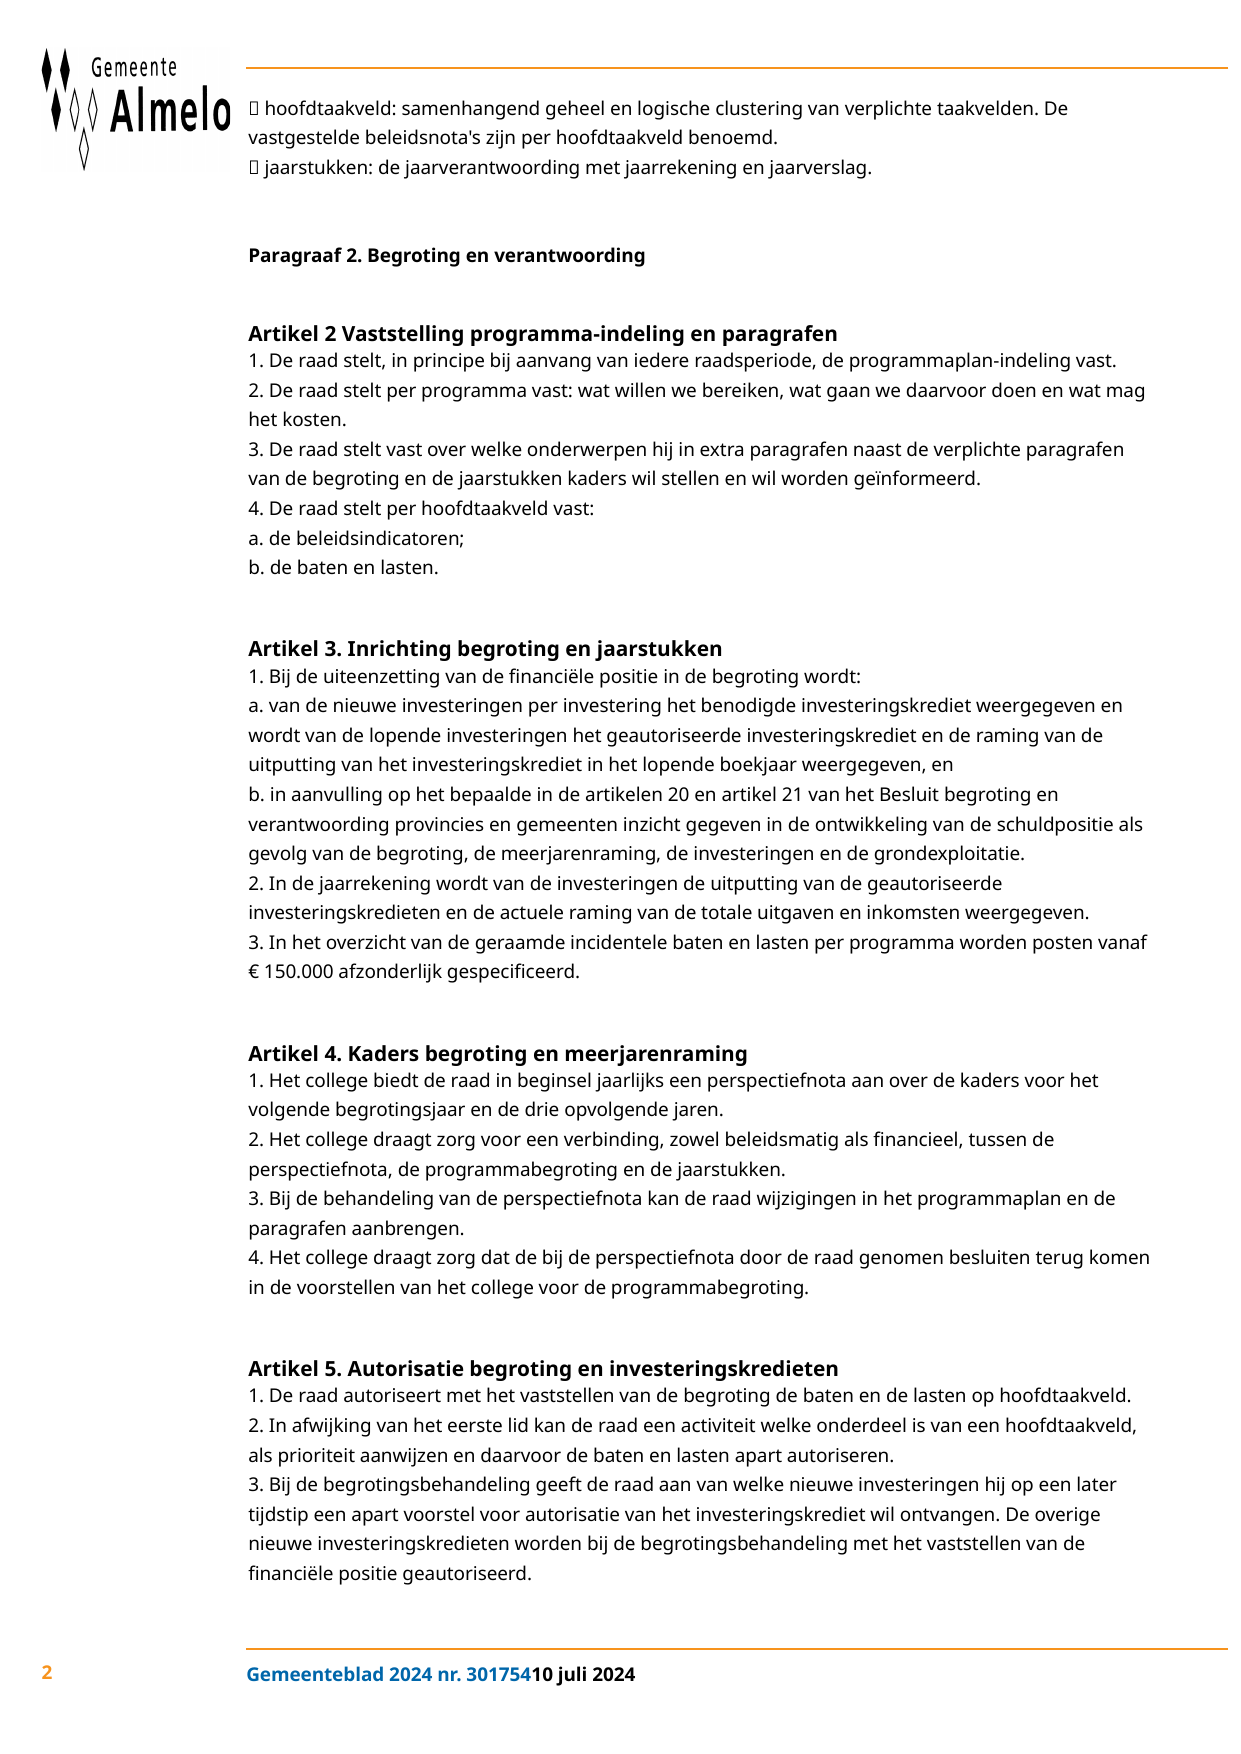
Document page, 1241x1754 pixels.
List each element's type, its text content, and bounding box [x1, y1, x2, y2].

text a. van de nieuwe investeringen per investering het benodigde investeringskrediet weergegeven en wordt van de lopende investeringen het geautoriseerde investeringskrediet en de raming van de uitputting van het investeringskrediet in het lopende boekjaar weergegeven, en [248, 692, 1152, 777]
text b. in aanvulling op het bepaalde in de artikelen 20 en artikel 21 van het Besluit begroting en verantwoording provincies en gemeenten inzicht gegeven in de ontwikkeling van de schuldpositie als gevolg van de begroting, de meerjarenraming, de investeringen en de grondexploitatie. [248, 781, 1152, 866]
text Paragraaf 2. Begroting en verantwoording [248, 243, 1152, 268]
text Artikel 4. Kaders begroting en meerjarenraming [248, 1039, 1152, 1067]
text Artikel 5. Autorisatie begroting en investeringskredieten [248, 1354, 1152, 1383]
text b. de baten en lasten. [248, 554, 1152, 580]
text 1. Het college biedt de raad in beginsel jaarlijks een perspectiefnota aan over de kaders voor het volgende begrotingsjaar en de drie opvolgende jaren. [248, 1067, 1152, 1122]
text a. de beleidsindicatoren; [248, 525, 1152, 551]
text Artikel 2 Vaststelling programma-indeling en paragrafen [248, 319, 1152, 347]
text 3. In het overzicht van de geraamde incidentele baten en lasten per programma worden posten vanaf € 150.000 afzonderlijk gespecificeerd. [248, 929, 1152, 984]
text  jaarstukken: de jaarverantwoording met jaarrekening en jaarverslag. [248, 154, 1152, 180]
text 2. In de jaarrekening wordt van de investeringen de uitputting van de geautoriseerde investeringskredieten en de actuele raming van de totale uitgaven en inkomsten weergegeven. [248, 870, 1152, 925]
text 4. Het college draagt zorg dat de bij de perspectiefnota door de raad genomen besluiten terug komen in de voorstellen van het college voor de programmabegroting. [248, 1244, 1152, 1300]
text 2. Het college draagt zorg voor een verbinding, zowel beleidsmatig als financieel, tussen de perspectiefnota, de programmabegroting en de jaarstukken. [248, 1126, 1152, 1182]
text 4. De raad stelt per hoofdtaakveld vast: [248, 495, 1152, 521]
text  hoofdtaakveld: samenhangend geheel en logische clustering van verplichte taakvelden. De vastgestelde beleidsnota's zijn per hoofdtaakveld benoemd. [248, 95, 1152, 150]
text 3. Bij de begrotingsbehandeling geeft de raad aan van welke nieuwe investeringen hij op een later tijdstip een apart voorstel voor autorisatie van het investeringskrediet wil ontvangen. De overige nieuwe investeringskredieten worden bij de begrotingsbehandeling met het vaststellen van de financiële positie geautoriseerd. [248, 1471, 1152, 1586]
text 2. In afwijking van het eerste lid kan de raad een activiteit welke onderdeel is van een hoofdtaakveld, als prioriteit aanwijzen en daarvoor de baten en lasten apart autoriseren. [248, 1412, 1152, 1467]
text 3. Bij de behandeling van de perspectiefnota kan de raad wijzigingen in het programmaplan en de paragrafen aanbrengen. [248, 1185, 1152, 1241]
text 1. De raad autoriseert met het vaststellen van de begroting de baten en de lasten op hoofdtaakveld. [248, 1383, 1152, 1408]
text 2. De raad stelt per programma vast: wat willen we bereiken, wat gaan we daarvoor doen en wat mag het kosten. [248, 377, 1152, 432]
text 1. De raad stelt, in principe bij aanvang van iedere raadsperiode, de programmaplan-indeling vast. [248, 347, 1152, 373]
picture [41, 47, 231, 172]
text 3. De raad stelt vast over welke onderwerpen hij in extra paragrafen naast de verplichte paragrafen van de begroting en de jaarstukken kaders wil stellen en wil worden geïnformeerd. [248, 436, 1152, 491]
text Artikel 3. Inrichting begroting en jaarstukken [248, 634, 1152, 663]
text 1. Bij de uiteenzetting van de financiële positie in de begroting wordt: [248, 663, 1152, 688]
